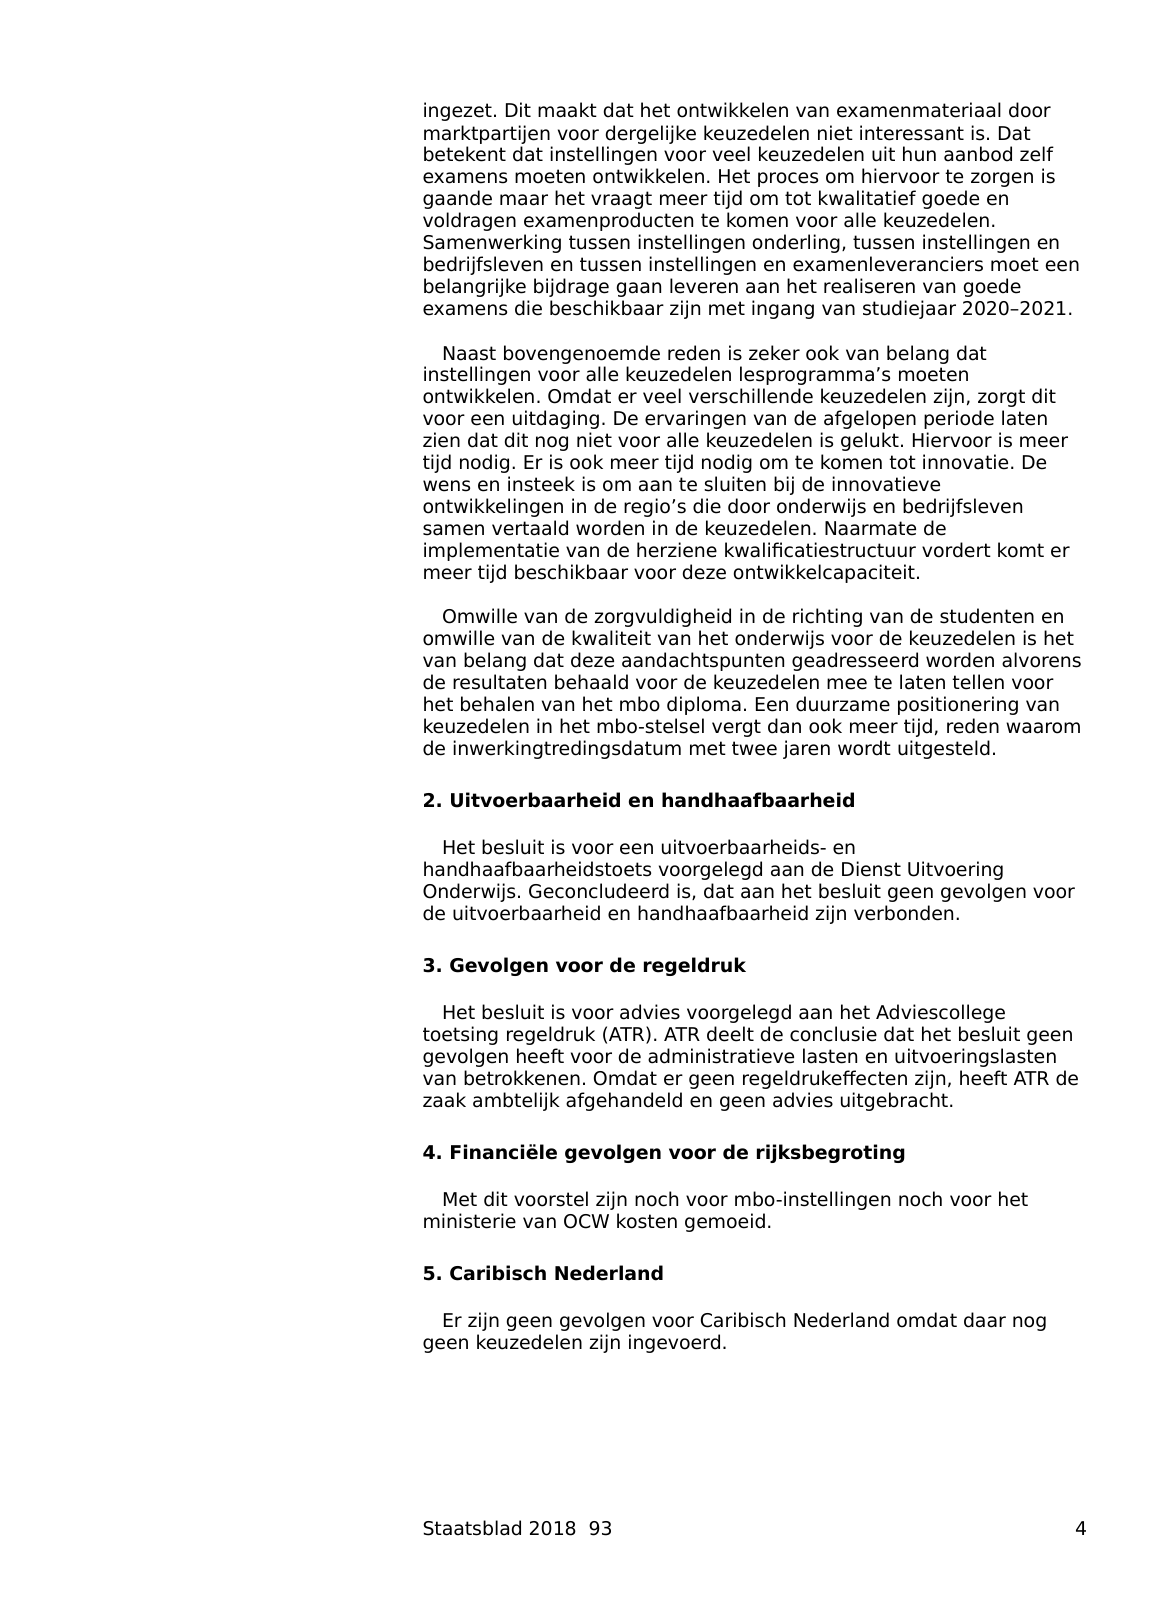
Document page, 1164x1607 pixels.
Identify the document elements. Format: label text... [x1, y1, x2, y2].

text Het besluit is voor een uitvoerbaarheids- en handhaafbaarheidstoets voorgelegd aan de Dienst Uitvoering Onderwijs. Geconcludeerd is, dat aan het besluit geen gevolgen voor de uitvoerbaarheid en handhaafbaarheid zijn verbonden. [422, 837, 1087, 925]
subtitle 4. Financiële gevolgen voor de rijksbegroting [422, 1142, 1087, 1164]
text Omwille van de zorgvuldigheid in de richting van de studenten en omwille van de kwaliteit van het onderwijs voor de keuzedelen is het van belang dat deze aandachtspunten geadresseerd worden alvorens de resultaten behaald voor de keuzedelen mee te laten tellen voor het behalen van het mbo diploma. Een duurzame positionering van keuzedelen in het mbo-stelsel vergt dan ook meer tijd, reden waarom de inwerkingtredingsdatum met twee jaren wordt uitgesteld. [422, 606, 1087, 760]
text Het besluit is voor advies voorgelegd aan het Adviescollege toetsing regeldruk (ATR). ATR deelt de conclusie dat het besluit geen gevolgen heeft voor de administratieve lasten en uitvoeringslasten van betrokkenen. Omdat er geen regeldrukeffecten zijn, heeft ATR de zaak ambtelijk afgehandeld en geen advies uitgebracht. [422, 1002, 1087, 1112]
text ingezet. Dit maakt dat het ontwikkelen van examenmateriaal door marktpartijen voor dergelijke keuzedelen niet interessant is. Dat betekent dat instellingen voor veel keuzedelen uit hun aanbod zelf examens moeten ontwikkelen. Het proces om hiervoor te zorgen is gaande maar het vraagt meer tijd om tot kwalitatief goede en voldragen examenproducten te komen voor alle keuzedelen. Samenwerking tussen instellingen onderling, tussen instellingen en bedrijfsleven en tussen instellingen en examenleveranciers moet een belangrijke bijdrage gaan leveren aan het realiseren van goede examens die beschikbaar zijn met ingang van studiejaar 2020–2021. [422, 100, 1087, 320]
subtitle 5. Caribisch Nederland [422, 1263, 1087, 1285]
text Met dit voorstel zijn noch voor mbo-instellingen noch voor het ministerie van OCW kosten gemoeid. [422, 1189, 1087, 1233]
text Naast bovengenoemde reden is zeker ook van belang dat instellingen voor alle keuzedelen lesprogramma’s moeten ontwikkelen. Omdat er veel verschillende keuzedelen zijn, zorgt dit voor een uitdaging. De ervaringen van de afgelopen periode laten zien dat dit nog niet voor alle keuzedelen is gelukt. Hiervoor is meer tijd nodig. Er is ook meer tijd nodig om te komen tot innovatie. De wens en insteek is om aan te sluiten bij de innovatieve ontwikkelingen in de regio’s die door onderwijs en bedrijfsleven samen vertaald worden in de keuzedelen. Naarmate de implementatie van de herziene kwalificatiestructuur vordert komt er meer tijd beschikbaar voor deze ontwikkelcapaciteit. [422, 342, 1087, 584]
text Er zijn geen gevolgen voor Caribisch Nederland omdat daar nog geen keuzedelen zijn ingevoerd. [422, 1310, 1087, 1354]
subtitle 3. Gevolgen voor de regeldruk [422, 955, 1087, 977]
subtitle 2. Uitvoerbaarheid en handhaafbaarheid [422, 790, 1087, 812]
